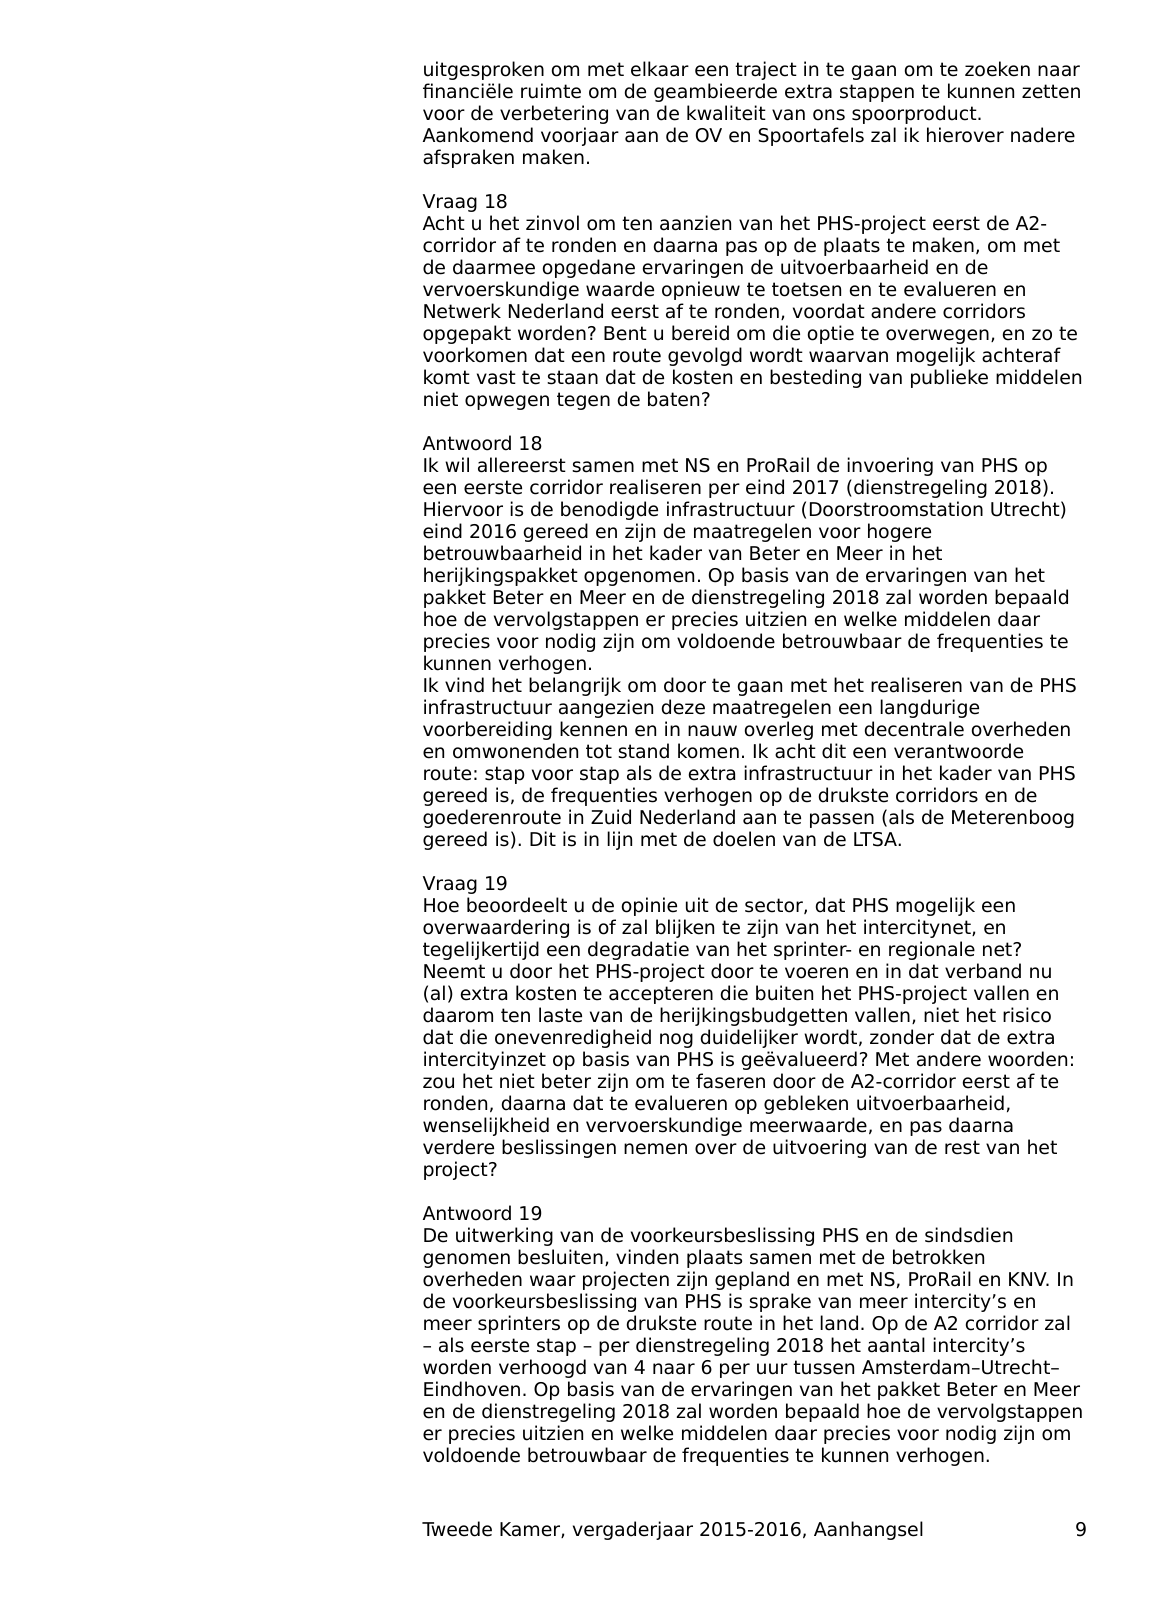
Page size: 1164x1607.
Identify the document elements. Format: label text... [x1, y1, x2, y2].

text uitgesproken om met elkaar een traject in te gaan om te zoeken naar financiële ruimte om de geambieerde extra stappen te kunnen zetten voor de verbetering van de kwaliteit van ons spoorproduct. Aankomend voorjaar aan de OV en Spoortafels zal ik hierover nadere afspraken maken. [422, 59, 1087, 169]
text Antwoord 18 [422, 433, 1087, 455]
text De uitwerking van de voorkeursbeslissing PHS en de sindsdien genomen besluiten, vinden plaats samen met de betrokken overheden waar projecten zijn gepland en met NS, ProRail en KNV. In de voorkeursbeslissing van PHS is sprake van meer intercity’s en meer sprinters op de drukste route in het land. Op de A2 corridor zal – als eerste stap – per dienstregeling 2018 het aantal intercity’s worden verhoogd van 4 naar 6 per uur tussen Amsterdam–Utrecht–Eindhoven. Op basis van de ervaringen van het pakket Beter en Meer en de dienstregeling 2018 zal worden bepaald hoe de vervolgstappen er precies uitzien en welke middelen daar precies voor nodig zijn om voldoende betrouwbaar de frequenties te kunnen verhogen. [422, 1225, 1087, 1467]
text Ik vind het belangrijk om door te gaan met het realiseren van de PHS infrastructuur aangezien deze maatregelen een langdurige voorbereiding kennen en in nauw overleg met decentrale overheden en omwonenden tot stand komen. Ik acht dit een verantwoorde route: stap voor stap als de extra infrastructuur in het kader van PHS gereed is, de frequenties verhogen op de drukste corridors en de goederenroute in Zuid Nederland aan te passen (als de Meterenboog gereed is). Dit is in lijn met de doelen van de LTSA. [422, 675, 1087, 851]
text Hoe beoordeelt u de opinie uit de sector, dat PHS mogelijk een overwaardering is of zal blijken te zijn van het intercitynet, en tegelijkertijd een degradatie van het sprinter- en regionale net? Neemt u door het PHS-project door te voeren en in dat verband nu (al) extra kosten te accepteren die buiten het PHS-project vallen en daarom ten laste van de herijkingsbudgetten vallen, niet het risico dat die onevenredigheid nog duidelijker wordt, zonder dat de extra intercityinzet op basis van PHS is geëvalueerd? Met andere woorden: zou het niet beter zijn om te faseren door de A2-corridor eerst af te ronden, daarna dat te evalueren op gebleken uitvoerbaarheid, wenselijkheid en vervoerskundige meerwaarde, en pas daarna verdere beslissingen nemen over de uitvoering van de rest van het project? [422, 895, 1087, 1181]
text Ik wil allereerst samen met NS en ProRail de invoering van PHS op een eerste corridor realiseren per eind 2017 (dienstregeling 2018). Hiervoor is de benodigde infrastructuur (Doorstroomstation Utrecht) eind 2016 gereed en zijn de maatregelen voor hogere betrouwbaarheid in het kader van Beter en Meer in het herijkingspakket opgenomen. Op basis van de ervaringen van het pakket Beter en Meer en de dienstregeling 2018 zal worden bepaald hoe de vervolgstappen er precies uitzien en welke middelen daar precies voor nodig zijn om voldoende betrouwbaar de frequenties te kunnen verhogen. [422, 455, 1087, 675]
text Vraag 19 [422, 873, 1087, 895]
text Vraag 18 [422, 191, 1087, 213]
text Acht u het zinvol om ten aanzien van het PHS-project eerst de A2-corridor af te ronden en daarna pas op de plaats te maken, om met de daarmee opgedane ervaringen de uitvoerbaarheid en de vervoerskundige waarde opnieuw te toetsen en te evalueren en Netwerk Nederland eerst af te ronden, voordat andere corridors opgepakt worden? Bent u bereid om die optie te overwegen, en zo te voorkomen dat een route gevolgd wordt waarvan mogelijk achteraf komt vast te staan dat de kosten en besteding van publieke middelen niet opwegen tegen de baten? [422, 213, 1087, 411]
text Antwoord 19 [422, 1203, 1087, 1225]
